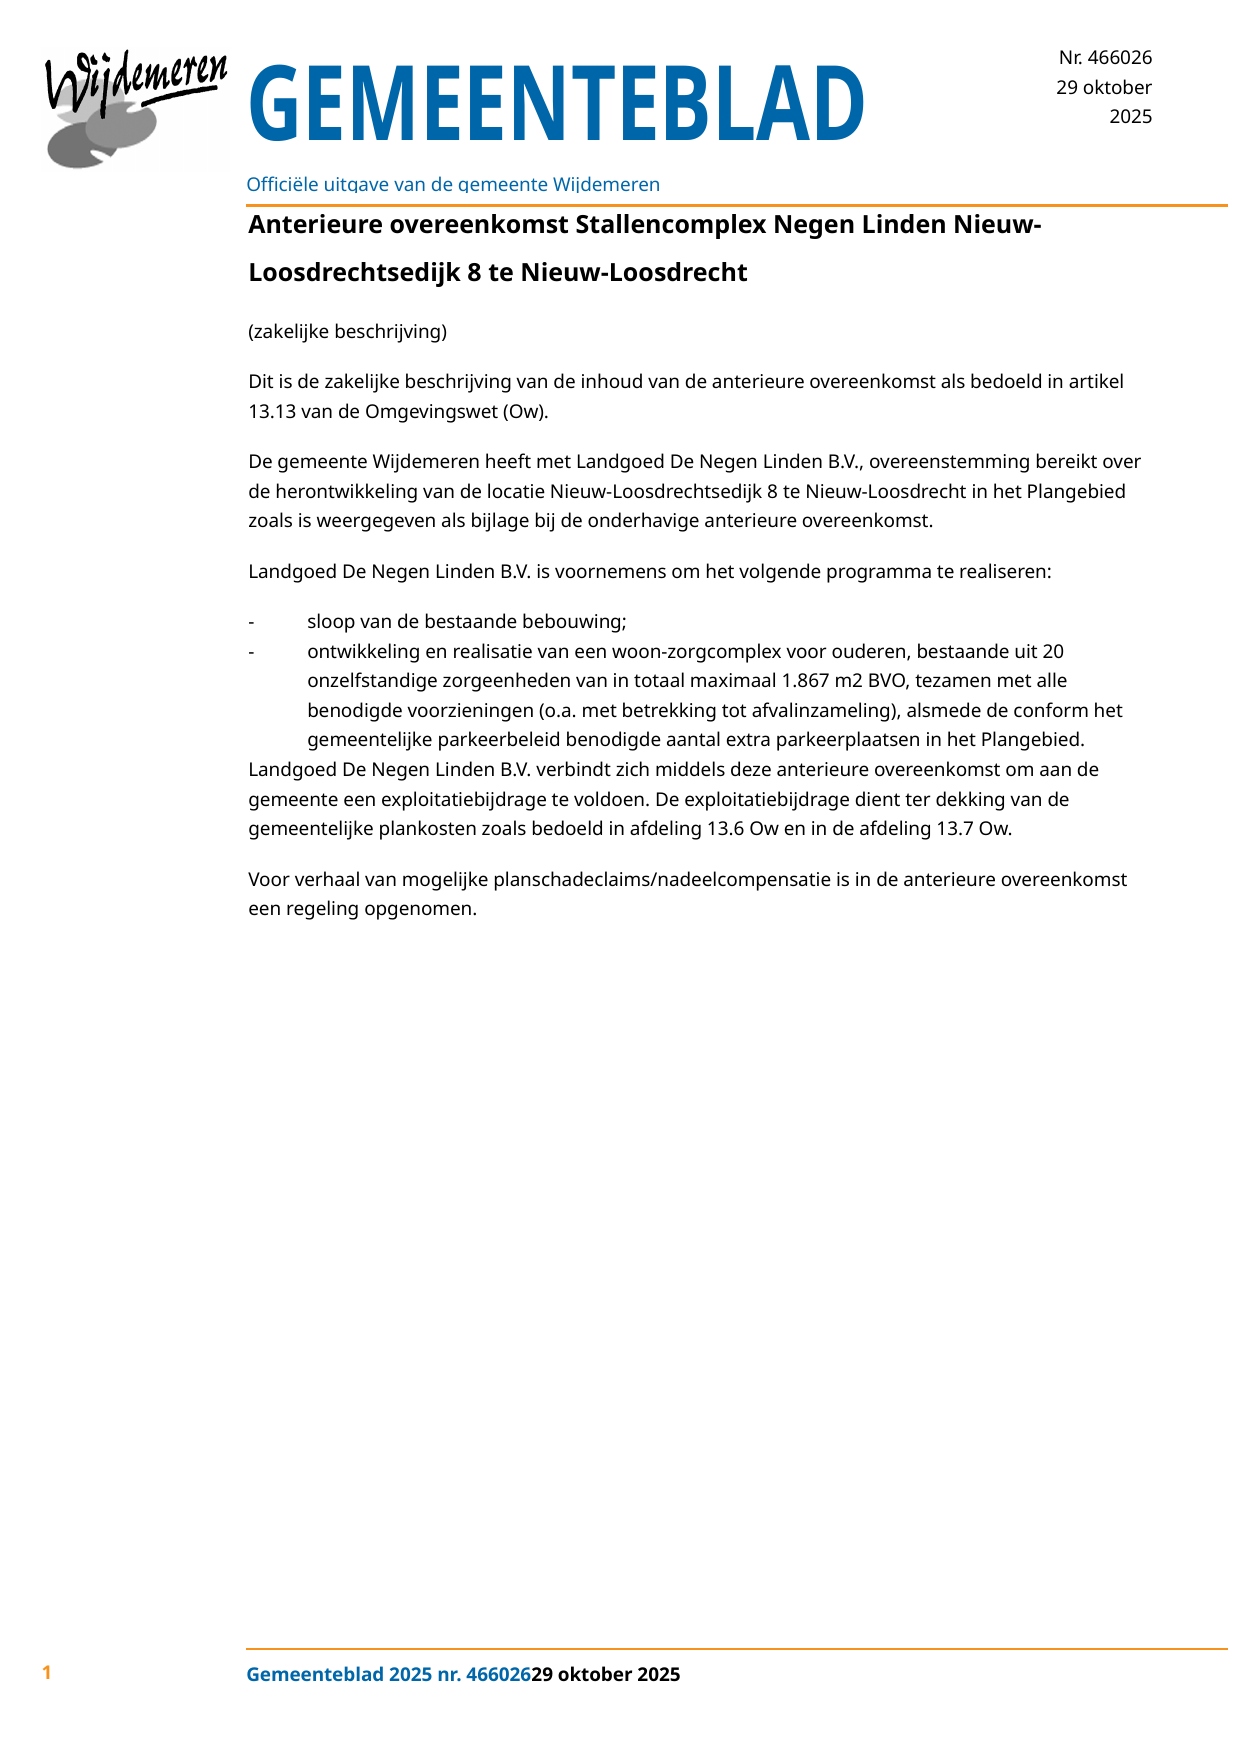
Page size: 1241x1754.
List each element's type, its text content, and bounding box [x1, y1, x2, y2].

text (zakelijke beschrijving) [248, 318, 1152, 344]
text Anterieure overeenkomst Stallencomplex Negen Linden Nieuw-Loosdrechtsedijk 8 te Nieuw-Loosdrecht [248, 207, 1152, 288]
text Landgoed De Negen Linden B.V. verbindt zich middels deze anterieure overeenkomst om aan de gemeente een exploitatiebijdrage te voldoen. De exploitatiebijdrage dient ter dekking van de gemeentelijke plankosten zoals bedoeld in afdeling 13.6 Ow en in de afdeling 13.7 Ow. [248, 756, 1152, 841]
text De gemeente Wijdemeren heeft met Landgoed De Negen Linden B.V., overeenstemming bereikt over de herontwikkeling van de locatie Nieuw-Loosdrechtsedijk 8 te Nieuw-Loosdrecht in het Plangebied zoals is weergegeven als bijlage bij de onderhavige anterieure overeenkomst. [248, 448, 1152, 533]
text Dit is de zakelijke beschrijving van de inhoud van de anterieure overeenkomst als bedoeld in artikel 13.13 van de Omgevingswet (Ow). [248, 368, 1152, 424]
picture [41, 47, 231, 172]
list sloop van de bestaande bebouwing; [248, 608, 1152, 634]
text Voor verhaal van mogelijke planschadeclaims/nadeelcompensatie is in de anterieure overeenkomst een regeling opgenomen. [248, 866, 1152, 921]
list ontwikkeling en realisatie van een woon-zorgcomplex voor ouderen, bestaande uit 20 onzelfstandige zorgeenheden van in totaal maximaal 1.867 m2 BVO, tezamen met alle benodigde voorzieningen (o.a. met betrekking tot afvalinzameling), alsmede de conform het gemeentelijke parkeerbeleid benodigde aantal extra parkeerplaatsen in het Plangebied. [248, 638, 1152, 752]
text Landgoed De Negen Linden B.V. is voornemens om het volgende programma te realiseren: [248, 558, 1152, 584]
